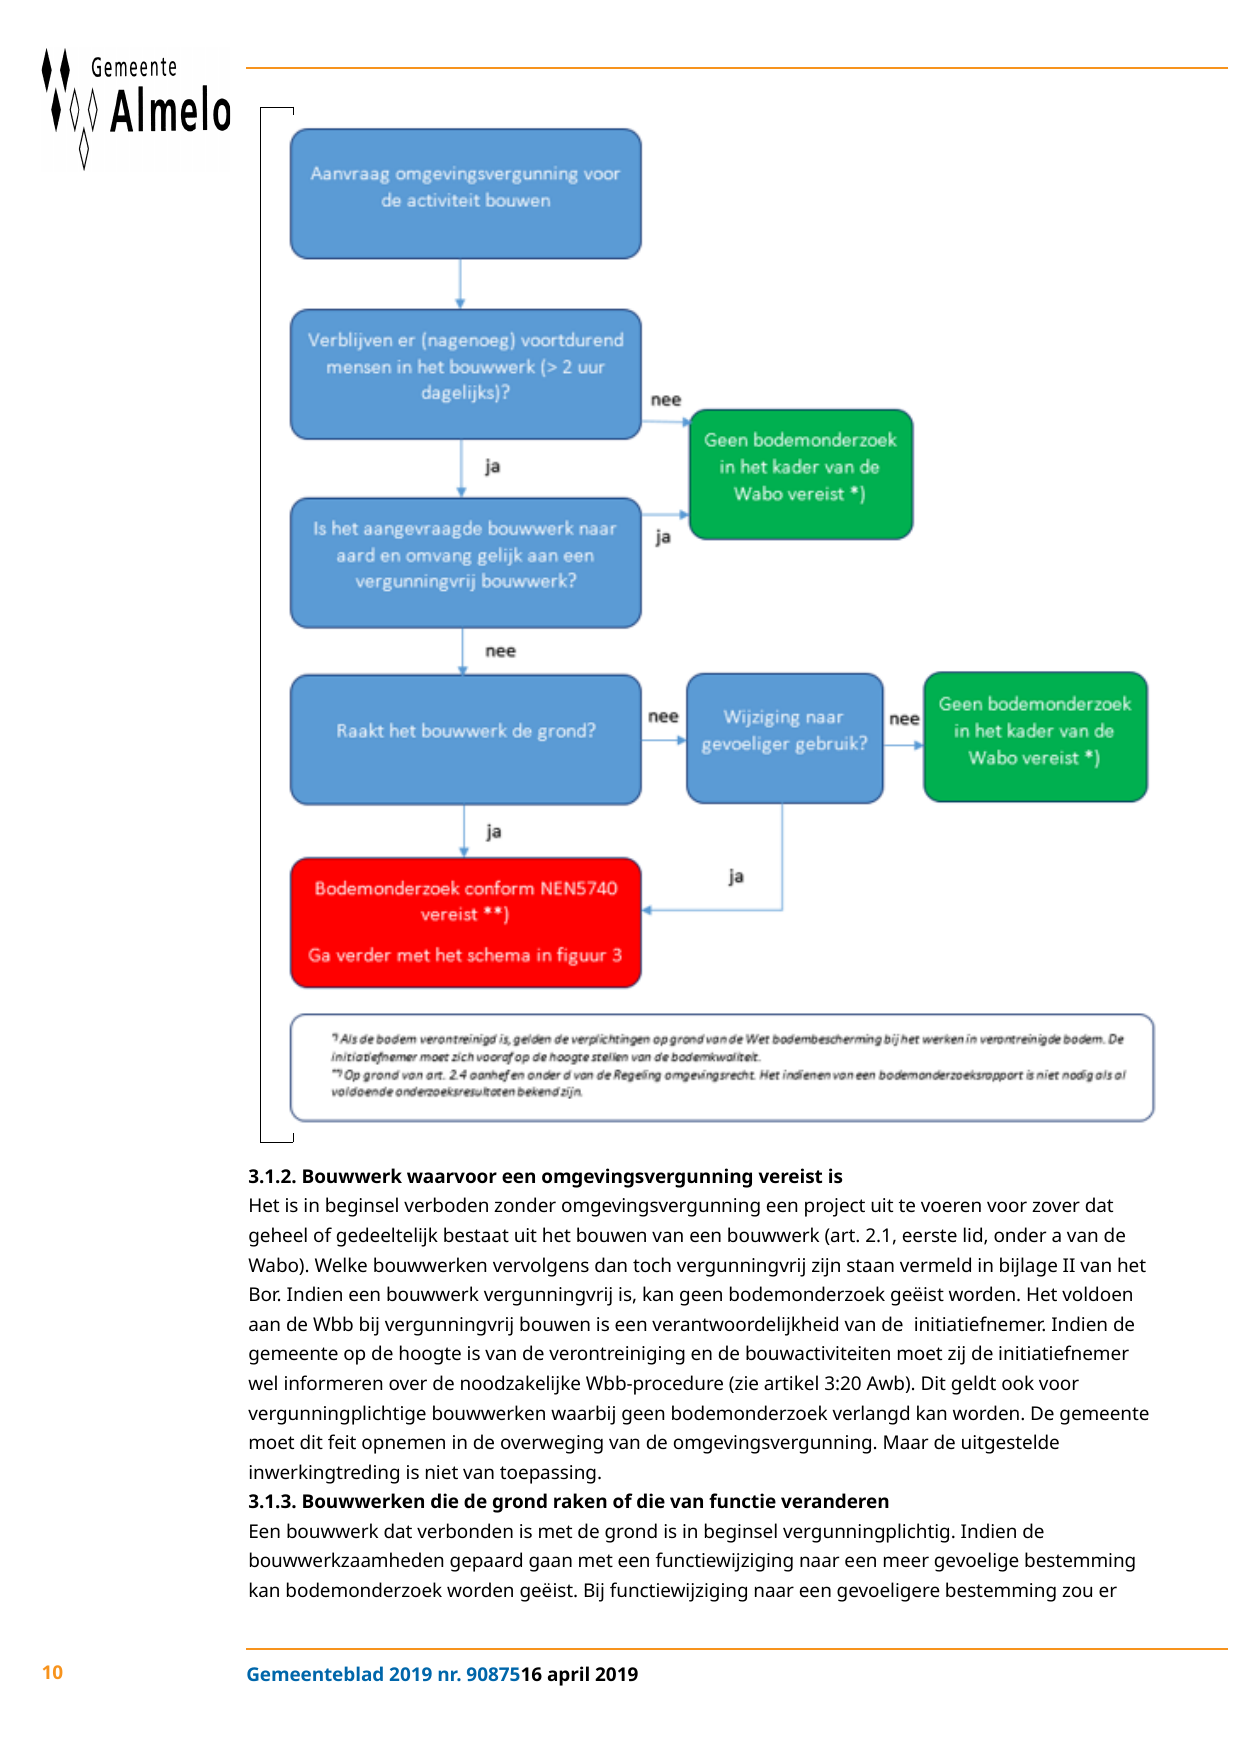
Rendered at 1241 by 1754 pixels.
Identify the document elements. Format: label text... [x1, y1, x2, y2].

text 3.1.2. Bouwwerk waarvoor een omgevingsvergunning vereist is [248, 1163, 1152, 1189]
picture [41, 47, 231, 172]
text Een bouwwerk dat verbonden is met de grond is in beginsel vergunningplichtig. Indien de bouwwerkzaamheden gepaard gaan met een functiewijziging naar een meer gevoelige bestemming kan bodemonderzoek worden geëist. Bij functiewijziging naar een gevoeligere bestemming zou er [248, 1518, 1152, 1603]
text Het is in beginsel verboden zonder omgevingsvergunning een project uit te voeren voor zover dat geheel of gedeeltelijk bestaat uit het bouwen van een bouwwerk (art. 2.1, eerste lid, onder a van de Wabo). Welke bouwwerken vervolgens dan toch vergunningvrij zijn staan vermeld in bijlage II van het Bor. Indien een bouwwerk vergunningvrij is, kan geen bodemonderzoek geëist worden. Het voldoen aan de Wbb bij vergunningvrij bouwen is een verantwoordelijkheid van de initiatiefnemer. Indien de gemeente op de hoogte is van de verontreiniging en de bouwactiviteiten moet zij de initiatiefnemer wel informeren over de noodzakelijke Wbb-procedure (zie artikel 3:20 Awb). Dit geldt ook voor vergunningplichtige bouwwerken waarbij geen bodemonderzoek verlangd kan worden. De gemeente moet dit feit opnemen in de overweging van de omgevingsvergunning. Maar de uitgestelde inwerkingtreding is niet van toepassing. [248, 1193, 1152, 1485]
text 3.1.3. Bouwwerken die de grond raken of die van functie veranderen [248, 1488, 1152, 1514]
picture [268, 115, 1173, 1133]
